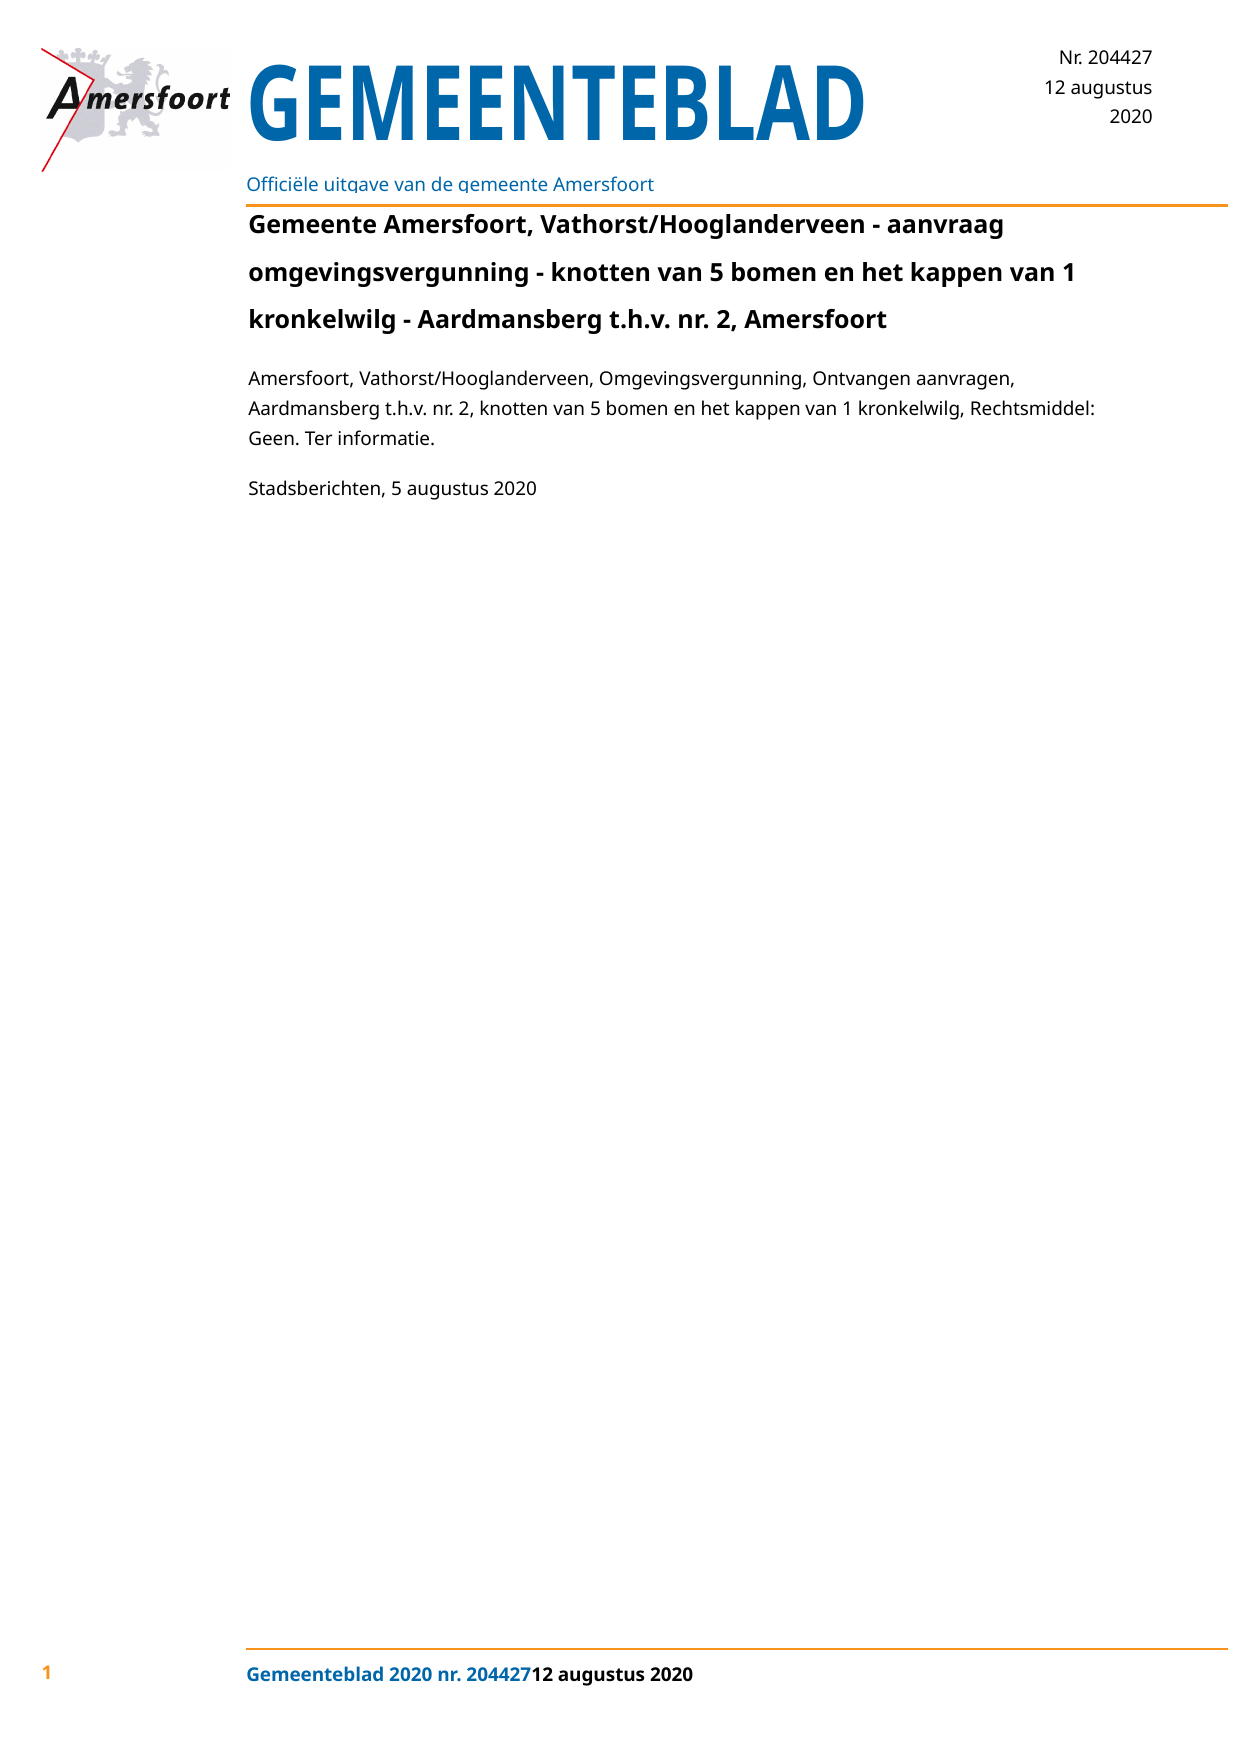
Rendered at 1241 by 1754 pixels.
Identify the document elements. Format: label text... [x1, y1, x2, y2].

text Amersfoort, Vathorst/Hooglanderveen, Omgevingsvergunning, Ontvangen aanvragen, Aardmansberg t.h.v. nr. 2, knotten van 5 bomen en het kappen van 1 kronkelwilg, Rechtsmiddel: Geen. Ter informatie. [248, 366, 1152, 450]
text Stadsberichten, 5 augustus 2020 [248, 475, 1152, 501]
text Gemeente Amersfoort, Vathorst/Hooglanderveen - aanvraag omgevingsvergunning - knotten van 5 bomen en het kappen van 1 kronkelwilg - Aardmansberg t.h.v. nr. 2, Amersfoort [248, 207, 1152, 336]
picture [41, 47, 231, 172]
